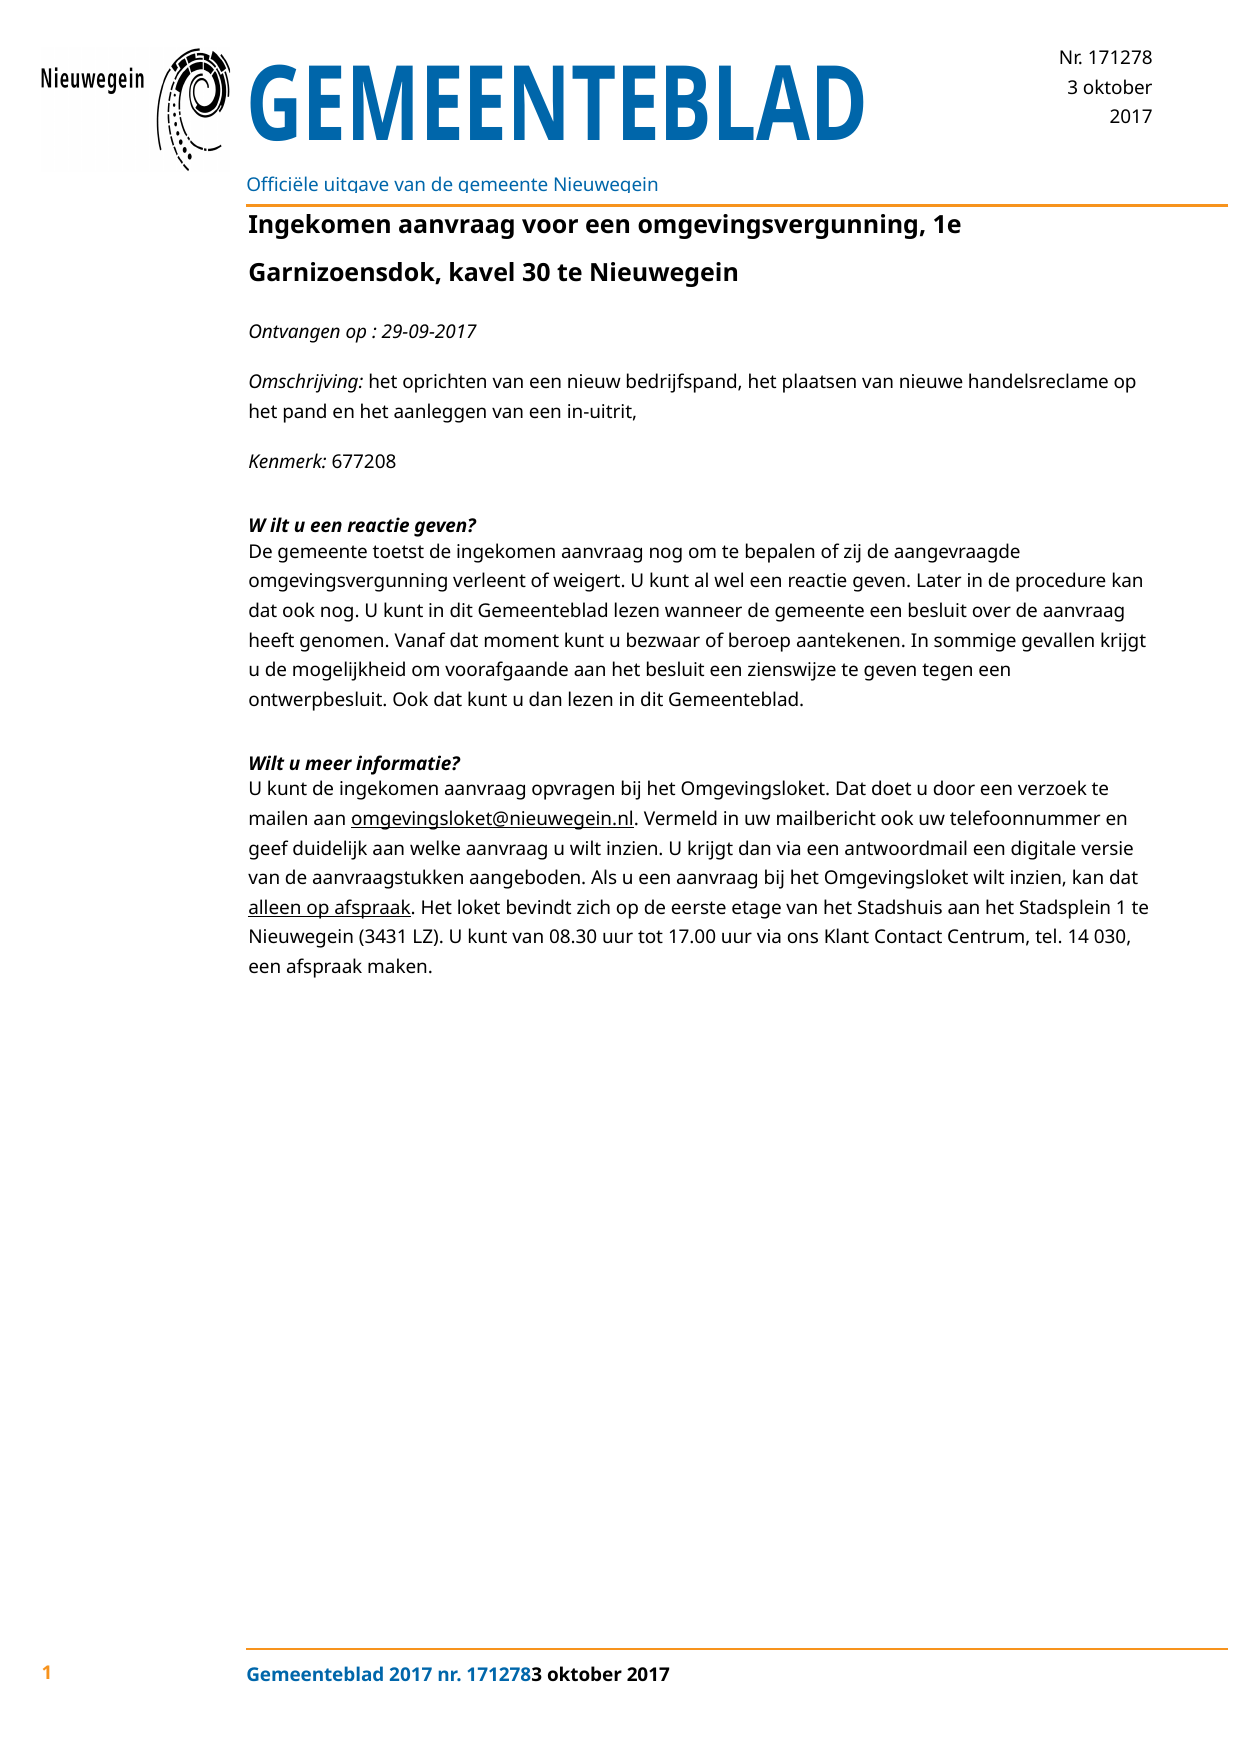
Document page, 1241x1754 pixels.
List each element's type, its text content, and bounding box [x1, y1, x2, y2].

text Kenmerk: 677208 [248, 448, 1152, 474]
text W ilt u een reactie geven? [248, 512, 1152, 538]
text Ontvangen op : 29-09-2017 [248, 318, 1152, 344]
text Omschrijving: het oprichten van een nieuw bedrijfspand, het plaatsen van nieuwe handelsreclame op het pand en het aanleggen van een in-uitrit, [248, 368, 1152, 424]
picture [41, 47, 231, 172]
text De gemeente toetst de ingekomen aanvraag nog om te bepalen of zij de aangevraagde omgevingsvergunning verleent of weigert. U kunt al wel een reactie geven. Later in de procedure kan dat ook nog. U kunt in dit Gemeenteblad lezen wanneer de gemeente een besluit over de aanvraag heeft genomen. Vanaf dat moment kunt u bezwaar of beroep aantekenen. In sommige gevallen krijgt u de mogelijkheid om voorafgaande aan het besluit een zienswijze te geven tegen een ontwerpbesluit. Ook dat kunt u dan lezen in dit Gemeenteblad. [248, 538, 1152, 712]
text Ingekomen aanvraag voor een omgevingsvergunning, 1e Garnizoensdok, kavel 30 te Nieuwegein [248, 207, 1152, 288]
text U kunt de ingekomen aanvraag opvragen bij het Omgevingsloket. Dat doet u door een verzoek te mailen aan omgevingsloket@nieuwegein.nl. Vermeld in uw mailbericht ook uw telefoonnummer en geef duidelijk aan welke aanvraag u wilt inzien. U krijgt dan via een antwoordmail een digitale versie van de aanvraagstukken aangeboden. Als u een aanvraag bij het Omgevingsloket wilt inzien, kan dat alleen op afspraak. Het loket bevindt zich op de eerste etage van het Stadshuis aan het Stadsplein 1 te Nieuwegein (3431 LZ). U kunt van 08.30 uur tot 17.00 uur via ons Klant Contact Centrum, tel. 14 030, een afspraak maken. [248, 776, 1152, 979]
text Wilt u meer informatie? [248, 750, 1152, 776]
